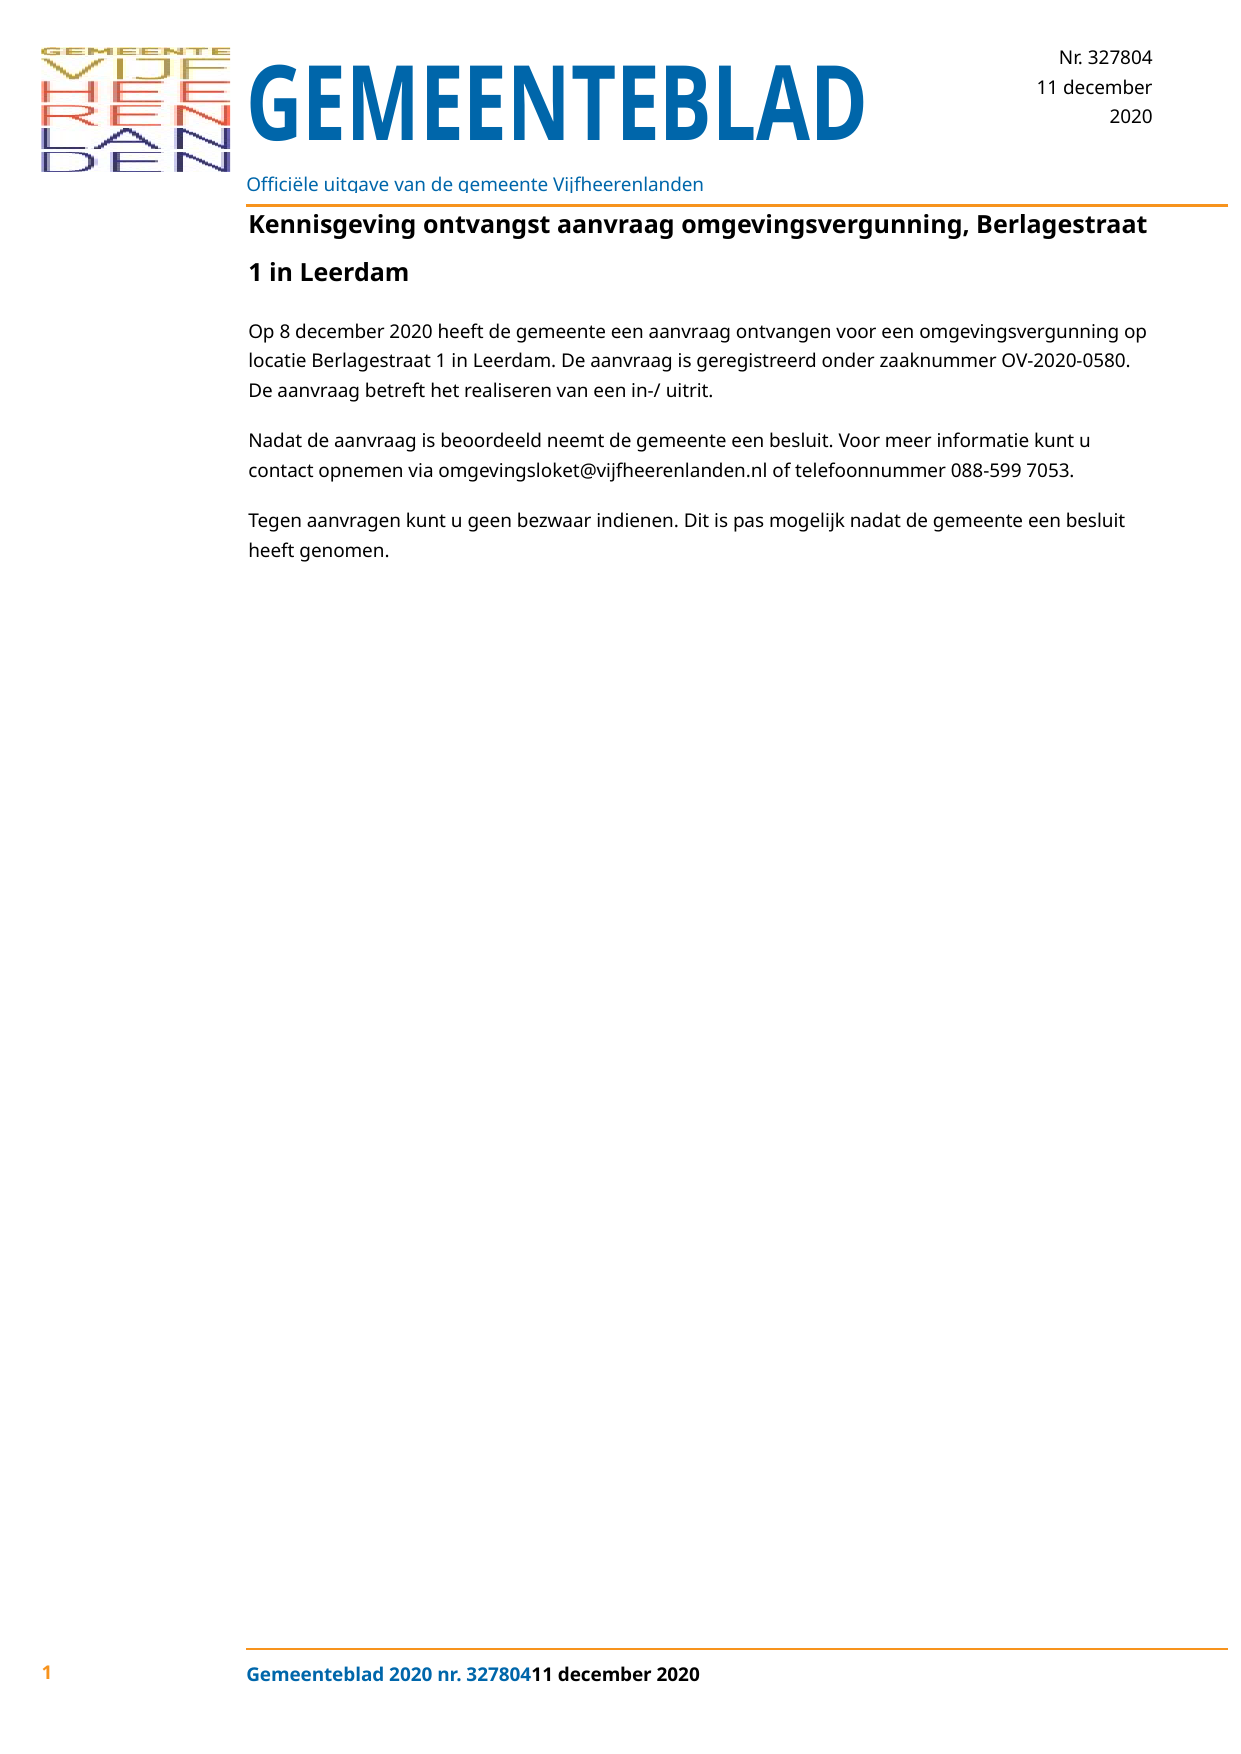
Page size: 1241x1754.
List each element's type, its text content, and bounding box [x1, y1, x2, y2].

picture [41, 47, 231, 172]
text Kennisgeving ontvangst aanvraag omgevingsvergunning, Berlagestraat 1 in Leerdam [248, 207, 1152, 288]
text Nadat de aanvraag is beoordeeld neemt de gemeente een besluit. Voor meer informatie kunt u contact opnemen via omgevingsloket@vijfheerenlanden.nl of telefoonnummer 088-599 7053. [248, 427, 1152, 483]
text Tegen aanvragen kunt u geen bezwaar indienen. Dit is pas mogelijk nadat de gemeente een besluit heeft genomen. [248, 507, 1152, 563]
text Op 8 december 2020 heeft de gemeente een aanvraag ontvangen voor een omgevingsvergunning op locatie Berlagestraat 1 in Leerdam. De aanvraag is geregistreerd onder zaaknummer OV-2020-0580. De aanvraag betreft het realiseren van een in-/ uitrit. [248, 318, 1152, 403]
